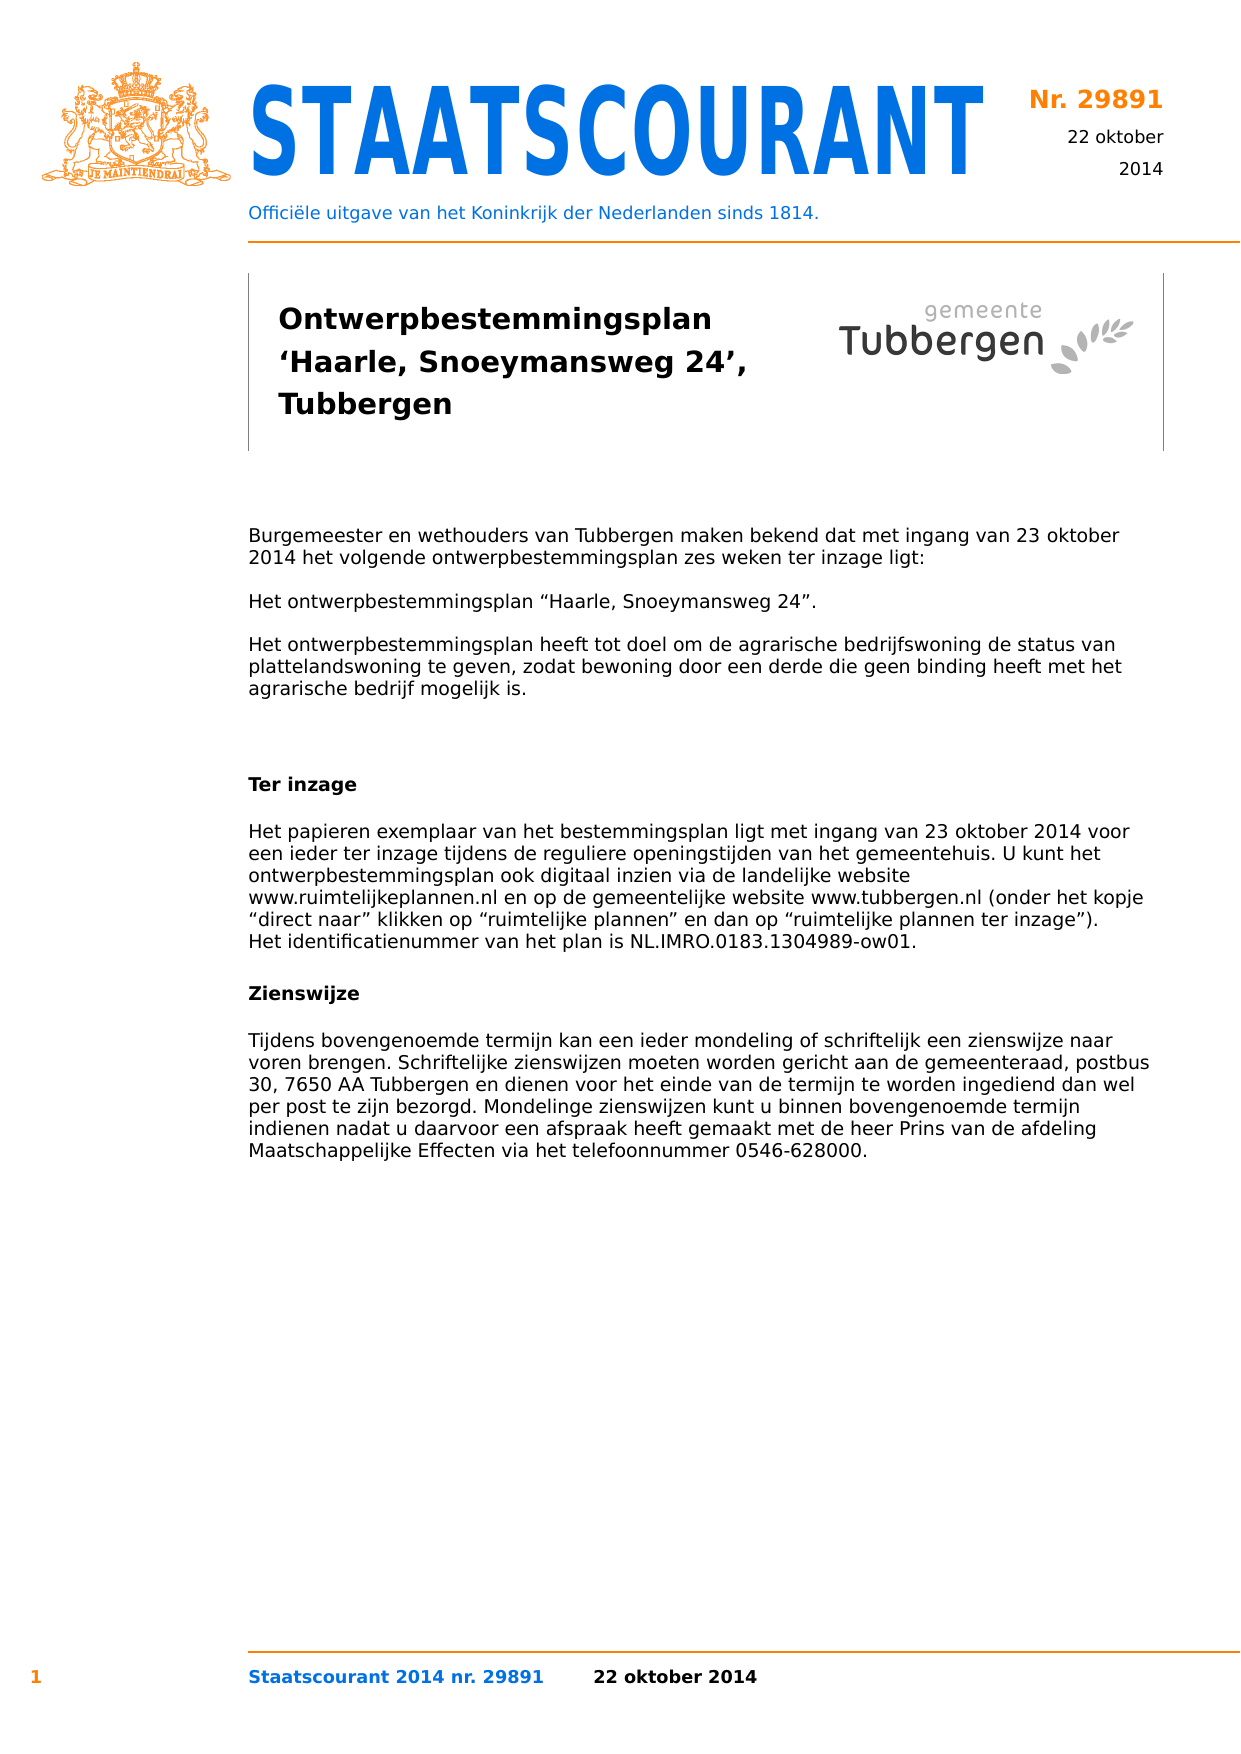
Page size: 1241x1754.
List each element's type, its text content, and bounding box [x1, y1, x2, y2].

picture [838, 302, 1134, 374]
subtitle Ter inzage [248, 774, 1163, 796]
table_header Nr. 29891 [998, 62, 1240, 121]
subtitle Zienswijze [248, 983, 1163, 1005]
table_cell 2014 [998, 153, 1240, 203]
table_cell 22 oktober [998, 121, 1240, 153]
text Het ontwerpbestemmingsplan heeft tot doel om de agrarische bedrijfswoning de status van plattelandswoning te geven, zodat bewoning door een derde die geen binding heeft met het agrarische bedrijf mogelijk is. [248, 634, 1163, 700]
text Het identificatienummer van het plan is NL.IMRO.0183.1304989-ow01. [248, 931, 1163, 953]
table_header [25, 62, 248, 241]
text Tijdens bovengenoemde termijn kan een ieder mondeling of schriftelijk een zienswijze naar voren brengen. Schriftelijke zienswijzen moeten worden gericht aan de gemeenteraad, postbus 30, 7650 AA Tubbergen en dienen voor het einde van de termijn te worden ingediend dan wel per post te zijn bezorgd. Mondelinge zienswijzen kunt u binnen bovengenoemde termijn indienen nadat u daarvoor een afspraak heeft gemaakt met de heer Prins van de afdeling Maatschappelijke Effecten via het telefoonnummer 0546-628000. [248, 1030, 1163, 1162]
table_cell Officiële uitgave van het Koninkrijk der Nederlanden sinds 1814. [248, 203, 1240, 241]
text Het papieren exemplaar van het bestemmingsplan ligt met ingang van 23 oktober 2014 voor een ieder ter inzage tijdens de reguliere openingstijden van het gemeentehuis. U kunt het ontwerpbestemmingsplan ook digitaal inzien via de landelijke website www.ruimtelijkeplannen.nl en op de gemeentelijke website www.tubbergen.nl (onder het kopje “direct naar” klikken op “ruimtelijke plannen” en dan op “ruimtelijke plannen ter inzage”). [248, 821, 1163, 931]
subtitle Ontwerpbestemmingsplan ‘Haarle, Snoeymansweg 24’, Tubbergen [249, 273, 1163, 451]
text Het ontwerpbestemmingsplan “Haarle, Snoeymansweg 24”. [248, 591, 1163, 612]
text Burgemeester en wethouders van Tubbergen maken bekend dat met ingang van 23 oktober 2014 het volgende ontwerpbestemmingsplan zes weken ter inzage ligt: [248, 525, 1163, 569]
table_header STAATSCOURANT [248, 62, 998, 203]
picture [41, 62, 231, 186]
